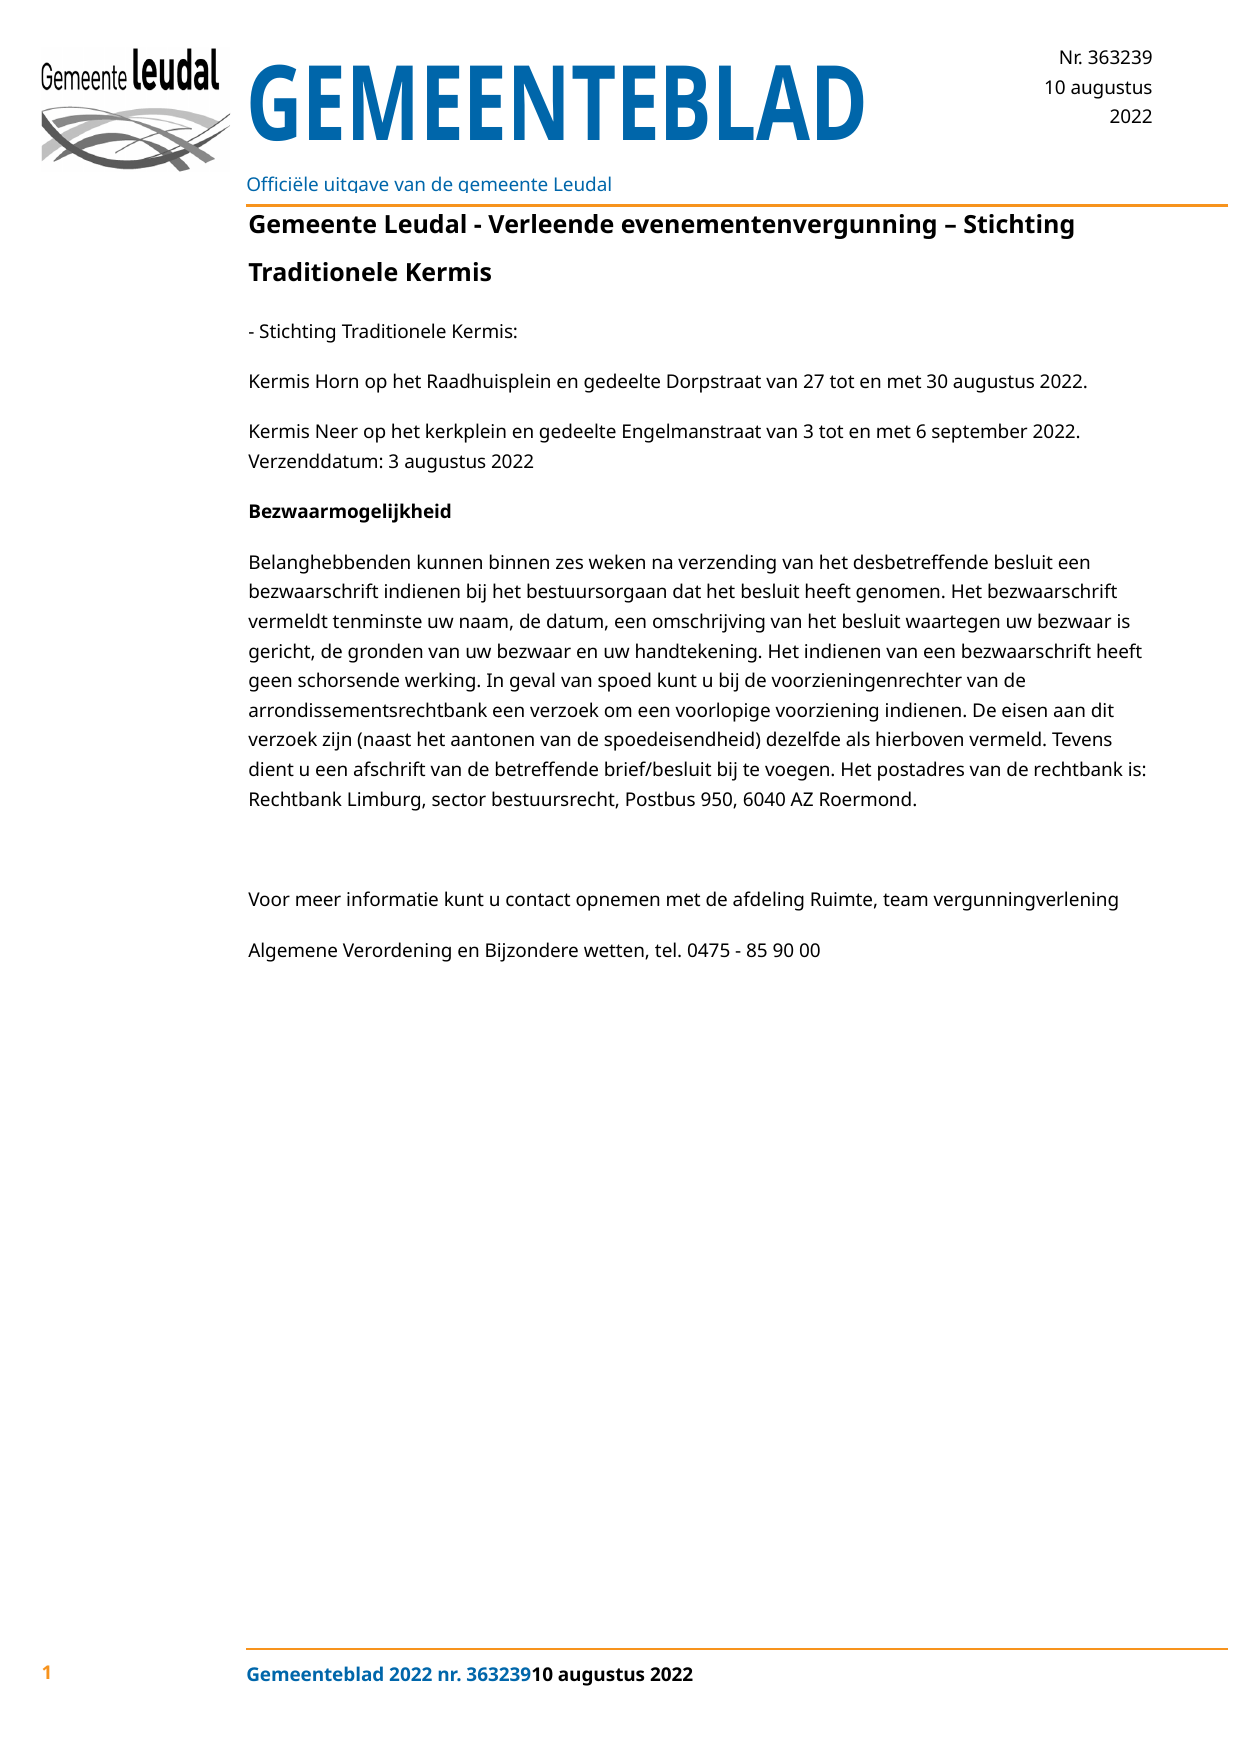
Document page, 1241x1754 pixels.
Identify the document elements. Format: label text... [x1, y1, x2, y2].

text Gemeente Leudal - Verleende evenementenvergunning – Stichting Traditionele Kermis [248, 207, 1152, 288]
text Kermis Neer op het kerkplein en gedeelte Engelmanstraat van 3 tot en met 6 september 2022. Verzenddatum: 3 augustus 2022 [248, 419, 1152, 474]
text Voor meer informatie kunt u contact opnemen met de afdeling Ruimte, team vergunningverlening [248, 887, 1152, 912]
text - Stichting Traditionele Kermis: [248, 318, 1152, 344]
text Kermis Horn op het Raadhuisplein en gedeelte Dorpstraat van 27 tot en met 30 augustus 2022. [248, 368, 1152, 394]
text Bezwaarmogelijkheid [248, 499, 1152, 524]
picture [41, 47, 231, 172]
text Algemene Verordening en Bijzondere wetten, tel. 0475 - 85 90 00 [248, 937, 1152, 963]
text Belanghebbenden kunnen binnen zes weken na verzending van het desbetreffende besluit een bezwaarschrift indienen bij het bestuursorgaan dat het besluit heeft genomen. Het bezwaarschrift vermeldt tenminste uw naam, de datum, een omschrijving van het besluit waartegen uw bezwaar is gericht, de gronden van uw bezwaar en uw handtekening. Het indienen van een bezwaarschrift heeft geen schorsende werking. In geval van spoed kunt u bij de voorzieningenrechter van de arrondissementsrechtbank een verzoek om een voorlopige voorziening indienen. De eisen aan dit verzoek zijn (naast het aantonen van de spoedeisendheid) dezelfde als hierboven vermeld. Tevens dient u een afschrift van de betreffende brief/besluit bij te voegen. Het postadres van de rechtbank is: Rechtbank Limburg, sector bestuursrecht, Postbus 950, 6040 AZ Roermond. [248, 549, 1152, 812]
